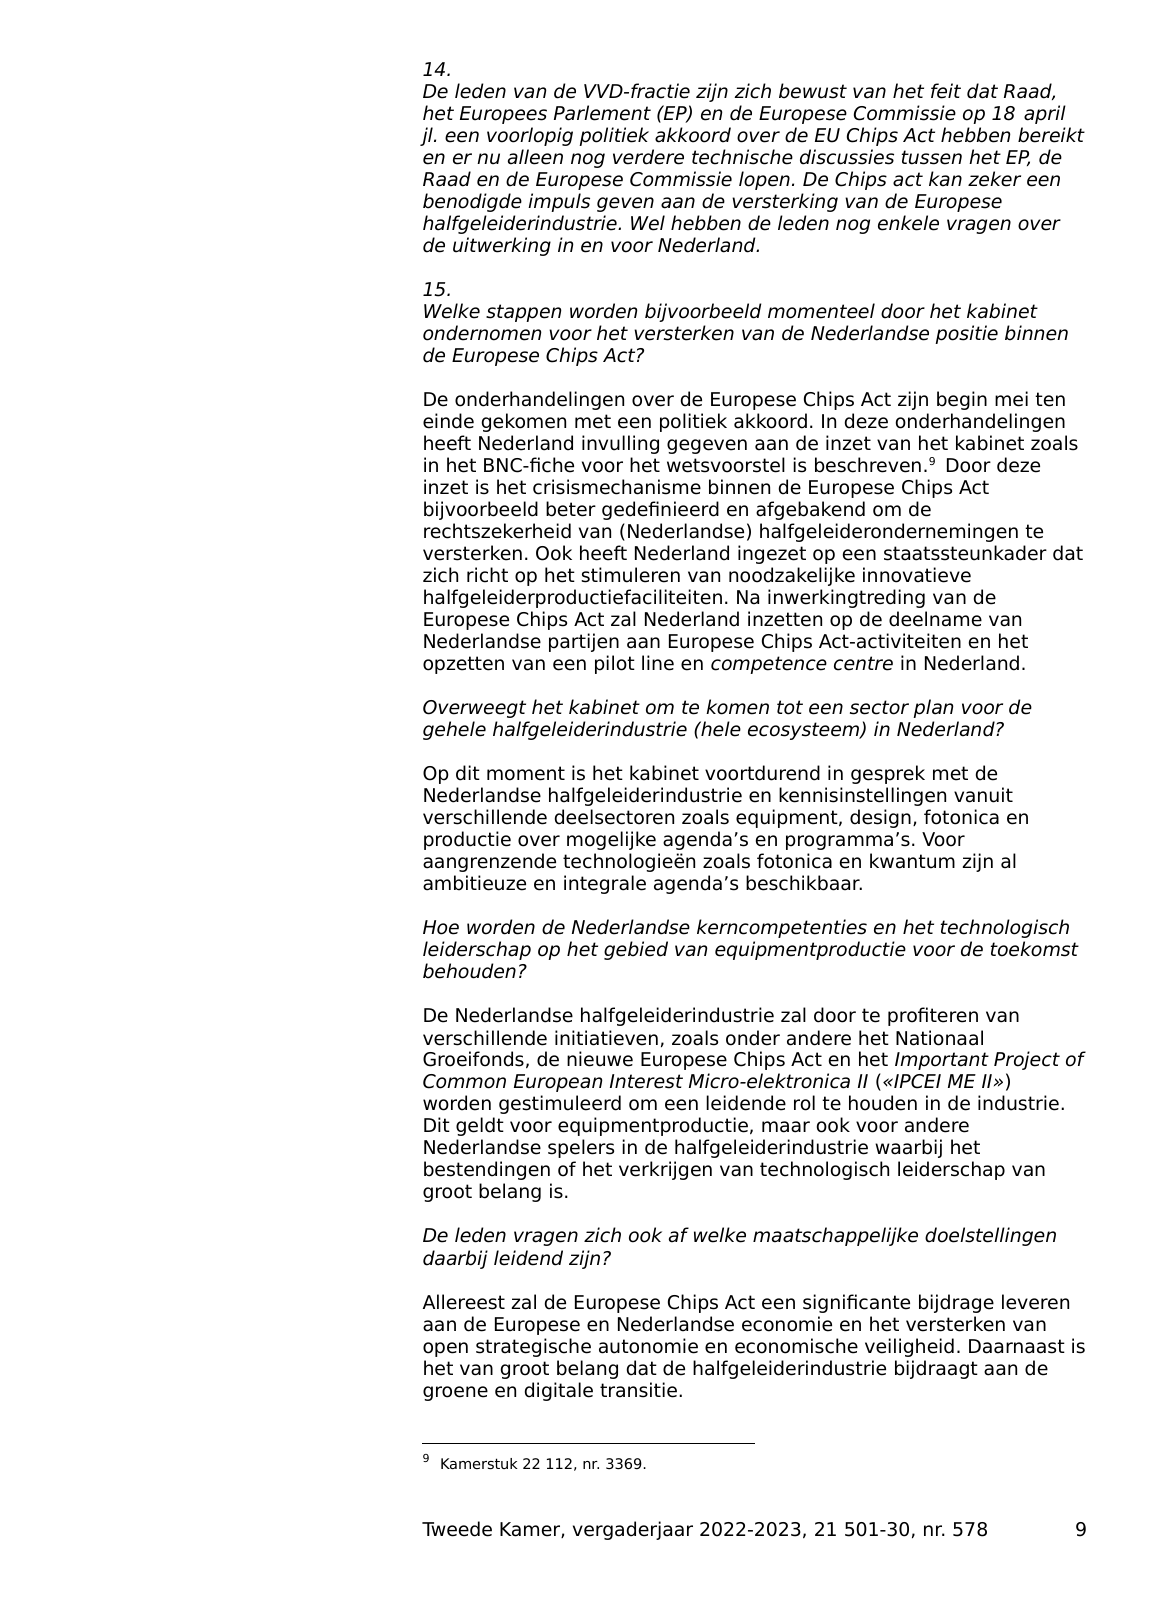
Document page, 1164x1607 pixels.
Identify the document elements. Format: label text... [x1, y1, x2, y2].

text 15. [422, 279, 1087, 301]
text 14. [422, 59, 1087, 81]
text Allereest zal de Europese Chips Act een significante bijdrage leveren aan de Europese en Nederlandse economie en het versterken van open strategische autonomie en economische veiligheid. Daarnaast is het van groot belang dat de halfgeleiderindustrie bijdraagt aan de groene en digitale transitie. [422, 1292, 1087, 1401]
text Kamerstuk 22 112, nr. 3369. [422, 1452, 1087, 1474]
text Op dit moment is het kabinet voortdurend in gesprek met de Nederlandse halfgeleiderindustrie en kennisinstellingen vanuit verschillende deelsectoren zoals equipment, design, fotonica en productie over mogelijke agenda’s en programma’s. Voor aangrenzende technologieën zoals fotonica en kwantum zijn al ambitieuze en integrale agenda’s beschikbaar. [422, 763, 1087, 895]
text Overweegt het kabinet om te komen tot een sector plan voor de gehele halfgeleiderindustrie (hele ecosysteem) in Nederland? [422, 697, 1087, 741]
text De onderhandelingen over de Europese Chips Act zijn begin mei ten einde gekomen met een politiek akkoord. In deze onderhandelingen heeft Nederland invulling gegeven aan de inzet van het kabinet zoals in het BNC-fiche voor het wetsvoorstel is beschreven. Door deze inzet is het crisismechanisme binnen de Europese Chips Act bijvoorbeeld beter gedefinieerd en afgebakend om de rechtszekerheid van (Nederlandse) halfgeleiderondernemingen te versterken. Ook heeft Nederland ingezet op een staatssteunkader dat zich richt op het stimuleren van noodzakelijke innovatieve halfgeleiderproductiefaciliteiten. Na inwerkingtreding van de Europese Chips Act zal Nederland inzetten op de deelname van Nederlandse partijen aan Europese Chips Act-activiteiten en het opzetten van een pilot line en competence centre in Nederland. [422, 389, 1087, 675]
text Hoe worden de Nederlandse kerncompetenties en het technologisch leiderschap op het gebied van equipmentproductie voor de toekomst behouden? [422, 917, 1087, 983]
text De leden van de VVD-fractie zijn zich bewust van het feit dat Raad, het Europees Parlement (EP) en de Europese Commissie op 18 april jl. een voorlopig politiek akkoord over de EU Chips Act hebben bereikt en er nu alleen nog verdere technische discussies tussen het EP, de Raad en de Europese Commissie lopen. De Chips act kan zeker een benodigde impuls geven aan de versterking van de Europese halfgeleiderindustrie. Wel hebben de leden nog enkele vragen over de uitwerking in en voor Nederland. [422, 81, 1087, 257]
text De Nederlandse halfgeleiderindustrie zal door te profiteren van verschillende initiatieven, zoals onder andere het Nationaal Groeifonds, de nieuwe Europese Chips Act en het Important Project of Common European Interest Micro-elektronica II («IPCEI ME II») worden gestimuleerd om een leidende rol te houden in de industrie. Dit geldt voor equipmentproductie, maar ook voor andere Nederlandse spelers in de halfgeleiderindustrie waarbij het bestendingen of het verkrijgen van technologisch leiderschap van groot belang is. [422, 1005, 1087, 1203]
text De leden vragen zich ook af welke maatschappelijke doelstellingen daarbij leidend zijn? [422, 1225, 1087, 1269]
text Welke stappen worden bijvoorbeeld momenteel door het kabinet ondernomen voor het versterken van de Nederlandse positie binnen de Europese Chips Act? [422, 301, 1087, 367]
